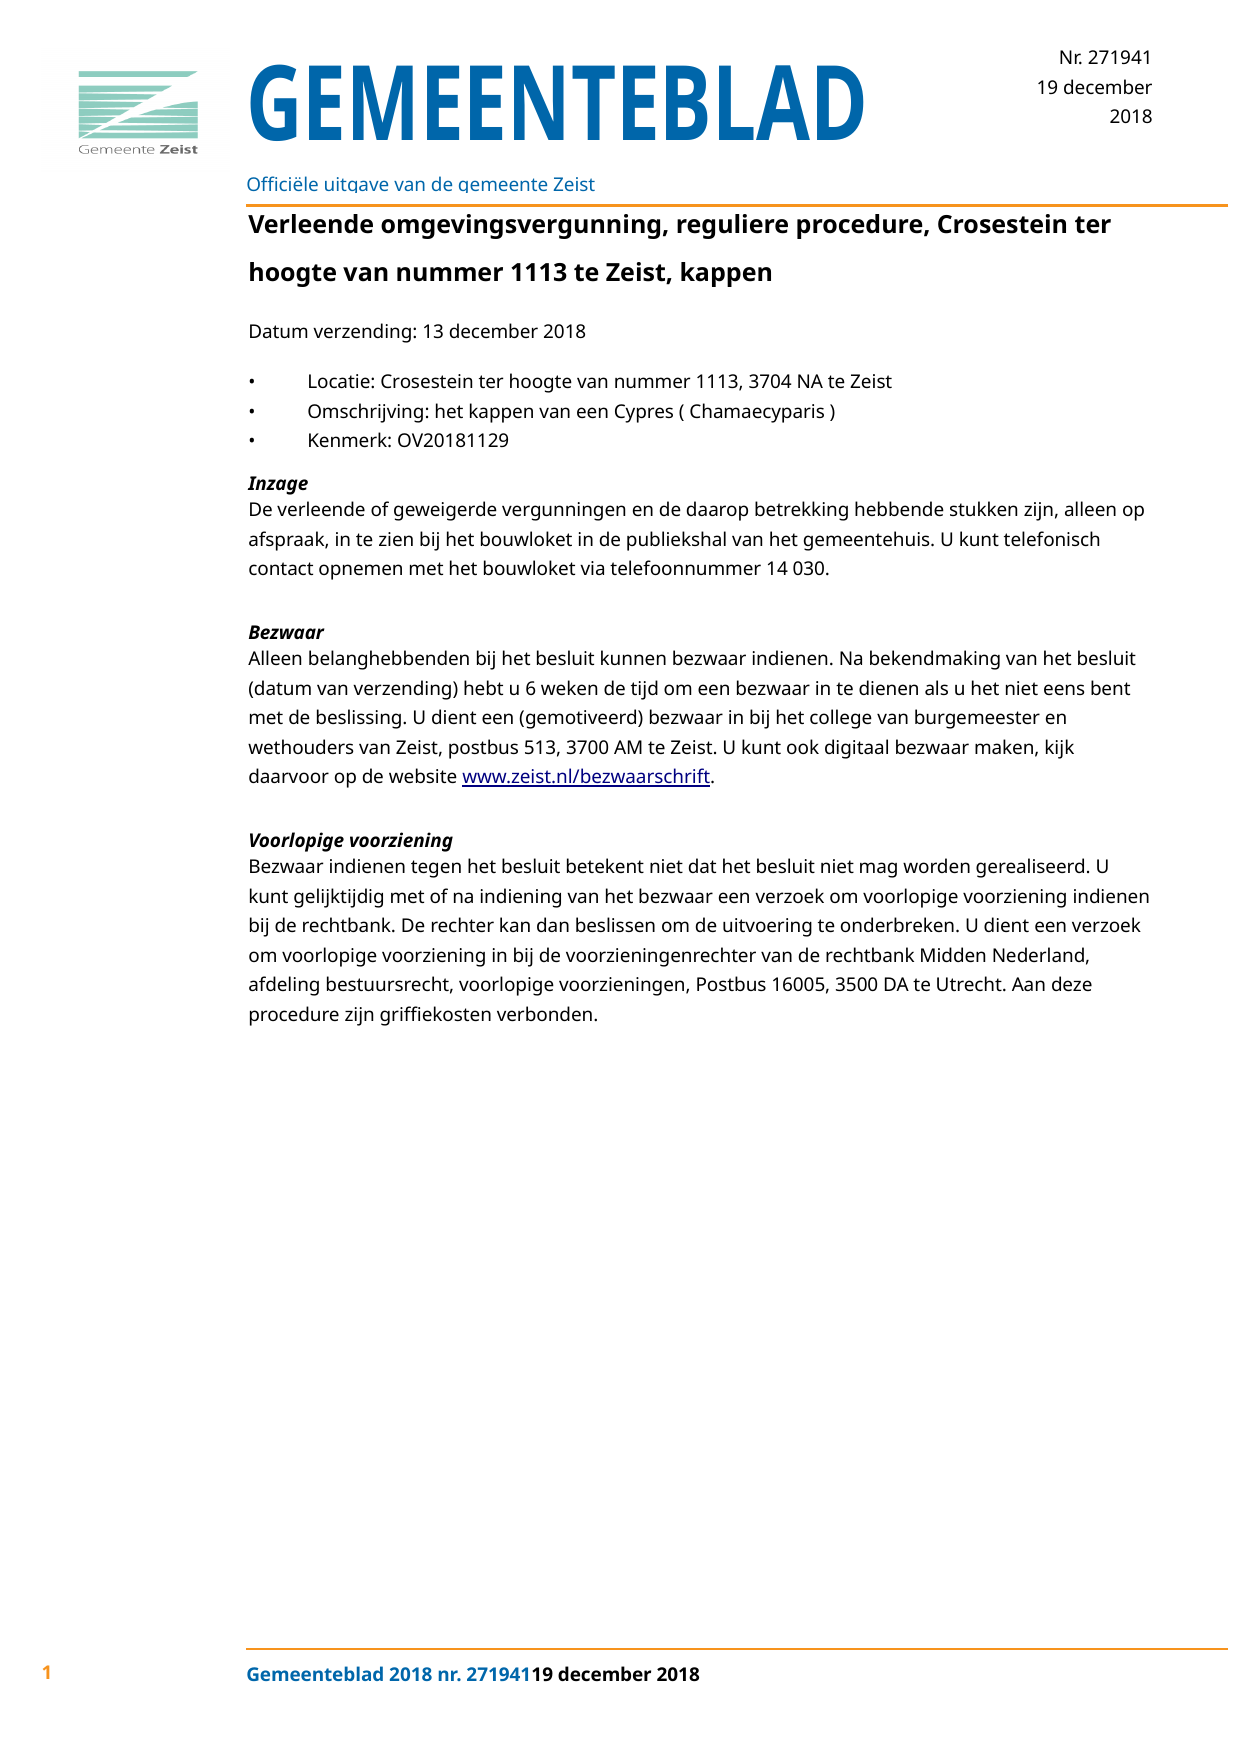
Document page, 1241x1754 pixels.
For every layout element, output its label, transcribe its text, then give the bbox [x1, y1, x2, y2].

list Locatie: Crosestein ter hoogte van nummer 1113, 3704 NA te Zeist [248, 368, 1152, 394]
list Kenmerk: OV20181129 [248, 427, 1152, 453]
text Inzage [248, 471, 1152, 496]
text De verleende of geweigerde vergunningen en de daarop betrekking hebbende stukken zijn, alleen op afspraak, in te zien bij het bouwloket in de publiekshal van het gemeentehuis. U kunt telefonisch contact opnemen met het bouwloket via telefoonnummer 14 030. [248, 496, 1152, 581]
picture [41, 47, 231, 172]
text Bezwaar indienen tegen het besluit betekent niet dat het besluit niet mag worden gerealiseerd. U kunt gelijktijdig met of na indiening van het bezwaar een verzoek om voorlopige voorziening indienen bij de rechtbank. De rechter kan dan beslissen om de uitvoering te onderbreken. U dient een verzoek om voorlopige voorziening in bij de voorzieningenrechter van de rechtbank Midden Nederland, afdeling bestuursrecht, voorlopige voorzieningen, Postbus 16005, 3500 DA te Utrecht. Aan deze procedure zijn griffiekosten verbonden. [248, 853, 1152, 1027]
list Omschrijving: het kappen van een Cypres ( Chamaecyparis ) [248, 398, 1152, 424]
text Voorlopige voorziening [248, 827, 1152, 853]
text Verleende omgevingsvergunning, reguliere procedure, Crosestein ter hoogte van nummer 1113 te Zeist, kappen [248, 207, 1152, 288]
text Bezwaar [248, 619, 1152, 645]
text Datum verzending: 13 december 2018 [248, 318, 1152, 344]
text Alleen belanghebbenden bij het besluit kunnen bezwaar indienen. Na bekendmaking van het besluit (datum van verzending) hebt u 6 weken de tijd om een bezwaar in te dienen als u het niet eens bent met de beslissing. U dient een (gemotiveerd) bezwaar in bij het college van burgemeester en wethouders van Zeist, postbus 513, 3700 AM te Zeist. U kunt ook digitaal bezwaar maken, kijk daarvoor op de website www.zeist.nl/bezwaarschrift. [248, 645, 1152, 789]
